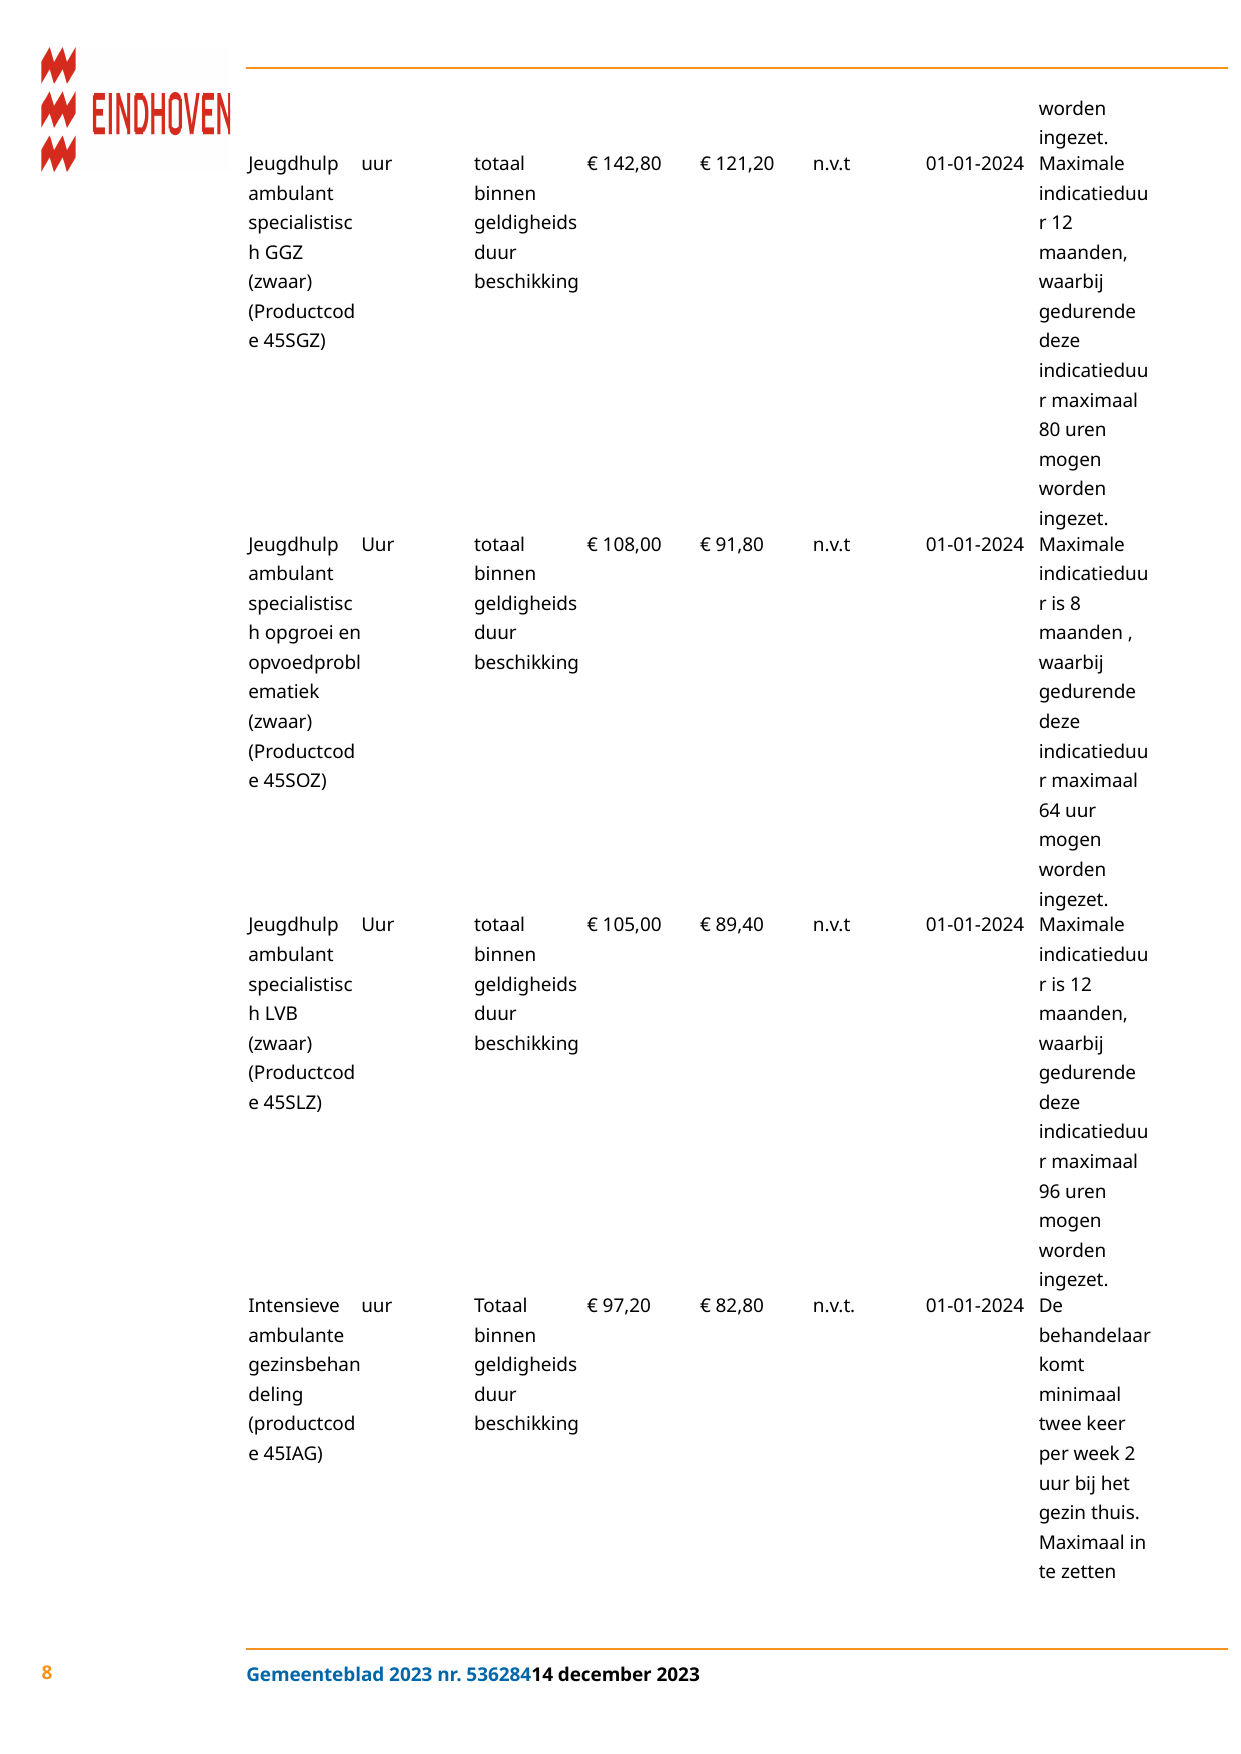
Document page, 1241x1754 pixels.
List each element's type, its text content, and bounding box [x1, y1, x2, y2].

table_cell n.v.t. [813, 1292, 926, 1584]
table_cell uur [361, 1292, 474, 1584]
table_cell [926, 95, 1038, 150]
table_cell worden ingezet. [1039, 95, 1152, 150]
table_cell totaal binnen geldigheidsduur beschikking [474, 531, 587, 912]
table_cell € 121,20 [700, 150, 813, 531]
picture [41, 47, 231, 172]
table_cell [361, 95, 474, 150]
table_cell € 91,80 [700, 531, 813, 912]
table_cell [587, 95, 700, 150]
table_cell Uur [361, 912, 474, 1292]
table_cell totaal binnen geldigheidsduur beschikking [474, 150, 587, 531]
table_cell € 97,20 [587, 1292, 700, 1584]
table_cell [813, 95, 926, 150]
table_cell € 105,00 [587, 912, 700, 1292]
table_cell Totaal binnen geldigheidsduur beschikking [474, 1292, 587, 1584]
table_cell € 108,00 [587, 531, 700, 912]
table_cell totaal binnen geldigheidsduur beschikking [474, 912, 587, 1292]
table_cell Jeugdhulp ambulant specialistisch opgroei en opvoedproblematiek (zwaar) (Productcode 45SOZ) [248, 531, 361, 912]
table_cell 01-01-2024 [926, 531, 1038, 912]
table_cell 01-01-2024 [926, 150, 1038, 531]
table_cell Maximale indicatieduur is 8 maanden , waarbij gedurende deze indicatieduur maximaal 64 uur mogen worden ingezet. [1039, 531, 1152, 912]
table_cell Maximale indicatieduur 12 maanden, waarbij gedurende deze indicatieduur maximaal 80 uren mogen worden ingezet. [1039, 150, 1152, 531]
table_cell Uur [361, 531, 474, 912]
table_cell n.v.t [813, 531, 926, 912]
table_cell n.v.t [813, 150, 926, 531]
table_cell [700, 95, 813, 150]
table_cell Jeugdhulp ambulant specialistisch LVB (zwaar) (Productcode 45SLZ) [248, 912, 361, 1292]
table_cell [248, 95, 361, 150]
table_cell 01-01-2024 [926, 912, 1038, 1292]
table_cell De behandelaar komt minimaal twee keer per week 2 uur bij het gezin thuis. Maximaal in te zetten [1039, 1292, 1152, 1584]
table_cell Jeugdhulp ambulant specialistisch GGZ (zwaar) (Productcode 45SGZ) [248, 150, 361, 531]
table_cell 01-01-2024 [926, 1292, 1038, 1584]
table_cell € 89,40 [700, 912, 813, 1292]
table_cell Maximale indicatieduur is 12 maanden, waarbij gedurende deze indicatieduur maximaal 96 uren mogen worden ingezet. [1039, 912, 1152, 1292]
table_cell € 82,80 [700, 1292, 813, 1584]
table_cell [474, 95, 587, 150]
table_cell Intensieve ambulante gezinsbehandeling (productcode 45IAG) [248, 1292, 361, 1584]
table_cell uur [361, 150, 474, 531]
table_cell € 142,80 [587, 150, 700, 531]
table_cell n.v.t [813, 912, 926, 1292]
